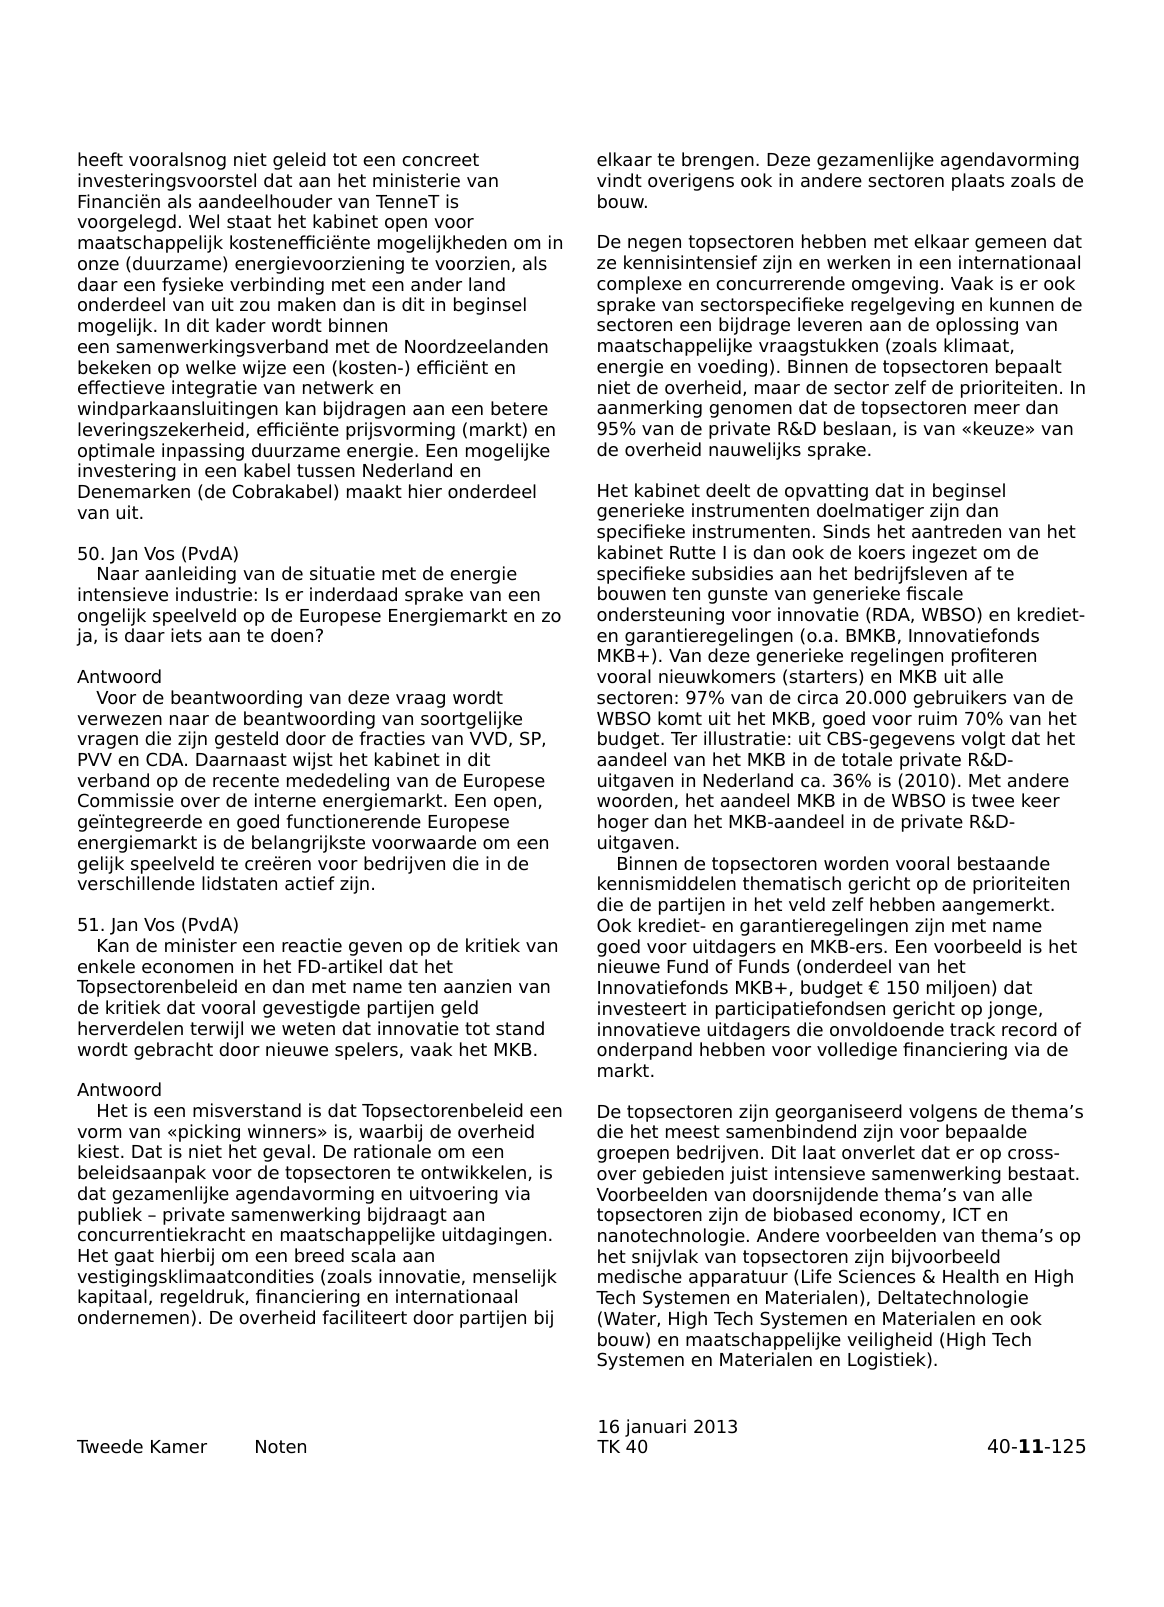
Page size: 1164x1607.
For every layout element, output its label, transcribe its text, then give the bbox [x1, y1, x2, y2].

text Voor de beantwoording van deze vraag wordt verwezen naar de beantwoording van soortgelijke vragen die zijn gesteld door de fracties van VVD, SP, PVV en CDA. Daarnaast wijst het kabinet in dit verband op de recente mededeling van de Europese Commissie over de interne energiemarkt. Een open, geïntegreerde en goed functionerende Europese energiemarkt is de belangrijkste voorwaarde om een gelijk speelveld te creëren voor bedrijven die in de verschillende lidstaten actief zijn. [77, 688, 567, 895]
text Binnen de topsectoren worden vooral bestaande kennismiddelen thematisch gericht op de prioriteiten die de partijen in het veld zelf hebben aangemerkt. Ook krediet- en garantieregelingen zijn met name goed voor uitdagers en MKB-ers. Een voorbeeld is het nieuwe Fund of Funds (onderdeel van het Innovatiefonds MKB+, budget € 150 miljoen) dat investeert in participatiefondsen gericht op jonge, innovatieve uitdagers die onvoldoende track record of onderpand hebben voor volledige financiering via de markt. [596, 853, 1087, 1082]
text elkaar te brengen. Deze gezamenlijke agendavorming vindt overigens ook in andere sectoren plaats zoals de bouw. [596, 150, 1087, 212]
text Antwoord [77, 1080, 567, 1101]
text Het kabinet deelt de opvatting dat in beginsel generieke instrumenten doelmatiger zijn dan specifieke instrumenten. Sinds het aantreden van het kabinet Rutte I is dan ook de koers ingezet om de specifieke subsidies aan het bedrijfsleven af te bouwen ten gunste van generieke fiscale ondersteuning voor innovatie (RDA, WBSO) en krediet- en garantieregelingen (o.a. BMKB, Innovatiefonds MKB+). Van deze generieke regelingen profiteren vooral nieuwkomers (starters) en MKB uit alle sectoren: 97% van de circa 20.000 gebruikers van de WBSO komt uit het MKB, goed voor ruim 70% van het budget. Ter illustratie: uit CBS-gegevens volgt dat het aandeel van het MKB in de totale private R&D-uitgaven in Nederland ca. 36% is (2010). Met andere woorden, het aandeel MKB in de WBSO is twee keer hoger dan het MKB-aandeel in de private R&D-uitgaven. [596, 480, 1087, 853]
text De negen topsectoren hebben met elkaar gemeen dat ze kennisintensief zijn en werken in een internationaal complexe en concurrerende omgeving. Vaak is er ook sprake van sectorspecifieke regelgeving en kunnen de sectoren een bijdrage leveren aan de oplossing van maatschappelijke vraagstukken (zoals klimaat, energie en voeding). Binnen de topsectoren bepaalt niet de overheid, maar de sector zelf de prioriteiten. In aanmerking genomen dat de topsectoren meer dan 95% van de private R&D beslaan, is van «keuze» van de overheid nauwelijks sprake. [596, 232, 1087, 460]
text heeft vooralsnog niet geleid tot een concreet investeringsvoorstel dat aan het ministerie van Financiën als aandeelhouder van TenneT is voorgelegd. Wel staat het kabinet open voor maatschappelijk kostenefficiënte mogelijkheden om in onze (duurzame) energievoorziening te voorzien, als daar een fysieke verbinding met een ander land onderdeel van uit zou maken dan is dit in beginsel mogelijk. In dit kader wordt binnen een samenwerkingsverband met de Noordzeelanden bekeken op welke wijze een (kosten-) efficiënt en effectieve integratie van netwerk en windparkaansluitingen kan bijdragen aan een betere leveringszekerheid, efficiënte prijsvorming (markt) en optimale inpassing duurzame energie. Een mogelijke investering in een kabel tussen Nederland en Denemarken (de Cobrakabel) maakt hier onderdeel van uit. [77, 150, 567, 523]
text 50. Jan Vos (PvdA) [77, 543, 567, 564]
text 51. Jan Vos (PvdA) [77, 915, 567, 936]
text Het is een misverstand is dat Topsectorenbeleid een vorm van «picking winners» is, waarbij de overheid kiest. Dat is niet het geval. De rationale om een beleidsaanpak voor de topsectoren te ontwikkelen, is dat gezamenlijke agendavorming en uitvoering via publiek – private samenwerking bijdraagt aan concurrentiekracht en maatschappelijke uitdagingen. Het gaat hierbij om een breed scala aan vestigingsklimaatcondities (zoals innovatie, menselijk kapitaal, regeldruk, financiering en internationaal ondernemen). De overheid faciliteert door partijen bij [77, 1101, 567, 1329]
text Antwoord [77, 667, 567, 688]
text Kan de minister een reactie geven op de kritiek van enkele economen in het FD-artikel dat het Topsectorenbeleid en dan met name ten aanzien van de kritiek dat vooral gevestigde partijen geld herverdelen terwijl we weten dat innovatie tot stand wordt gebracht door nieuwe spelers, vaak het MKB. [77, 936, 567, 1060]
text De topsectoren zijn georganiseerd volgens de thema’s die het meest samenbindend zijn voor bepaalde groepen bedrijven. Dit laat onverlet dat er op cross-over gebieden juist intensieve samenwerking bestaat. Voorbeelden van doorsnijdende thema’s van alle topsectoren zijn de biobased economy, ICT en nanotechnologie. Andere voorbeelden van thema’s op het snijvlak van topsectoren zijn bijvoorbeeld medische apparatuur (Life Sciences & Health en High Tech Systemen en Materialen), Deltatechnologie (Water, High Tech Systemen en Materialen en ook bouw) en maatschappelijke veiligheid (High Tech Systemen en Materialen en Logistiek). [596, 1102, 1087, 1371]
text Naar aanleiding van de situatie met de energie intensieve industrie: Is er inderdaad sprake van een ongelijk speelveld op de Europese Energiemarkt en zo ja, is daar iets aan te doen? [77, 564, 567, 647]
